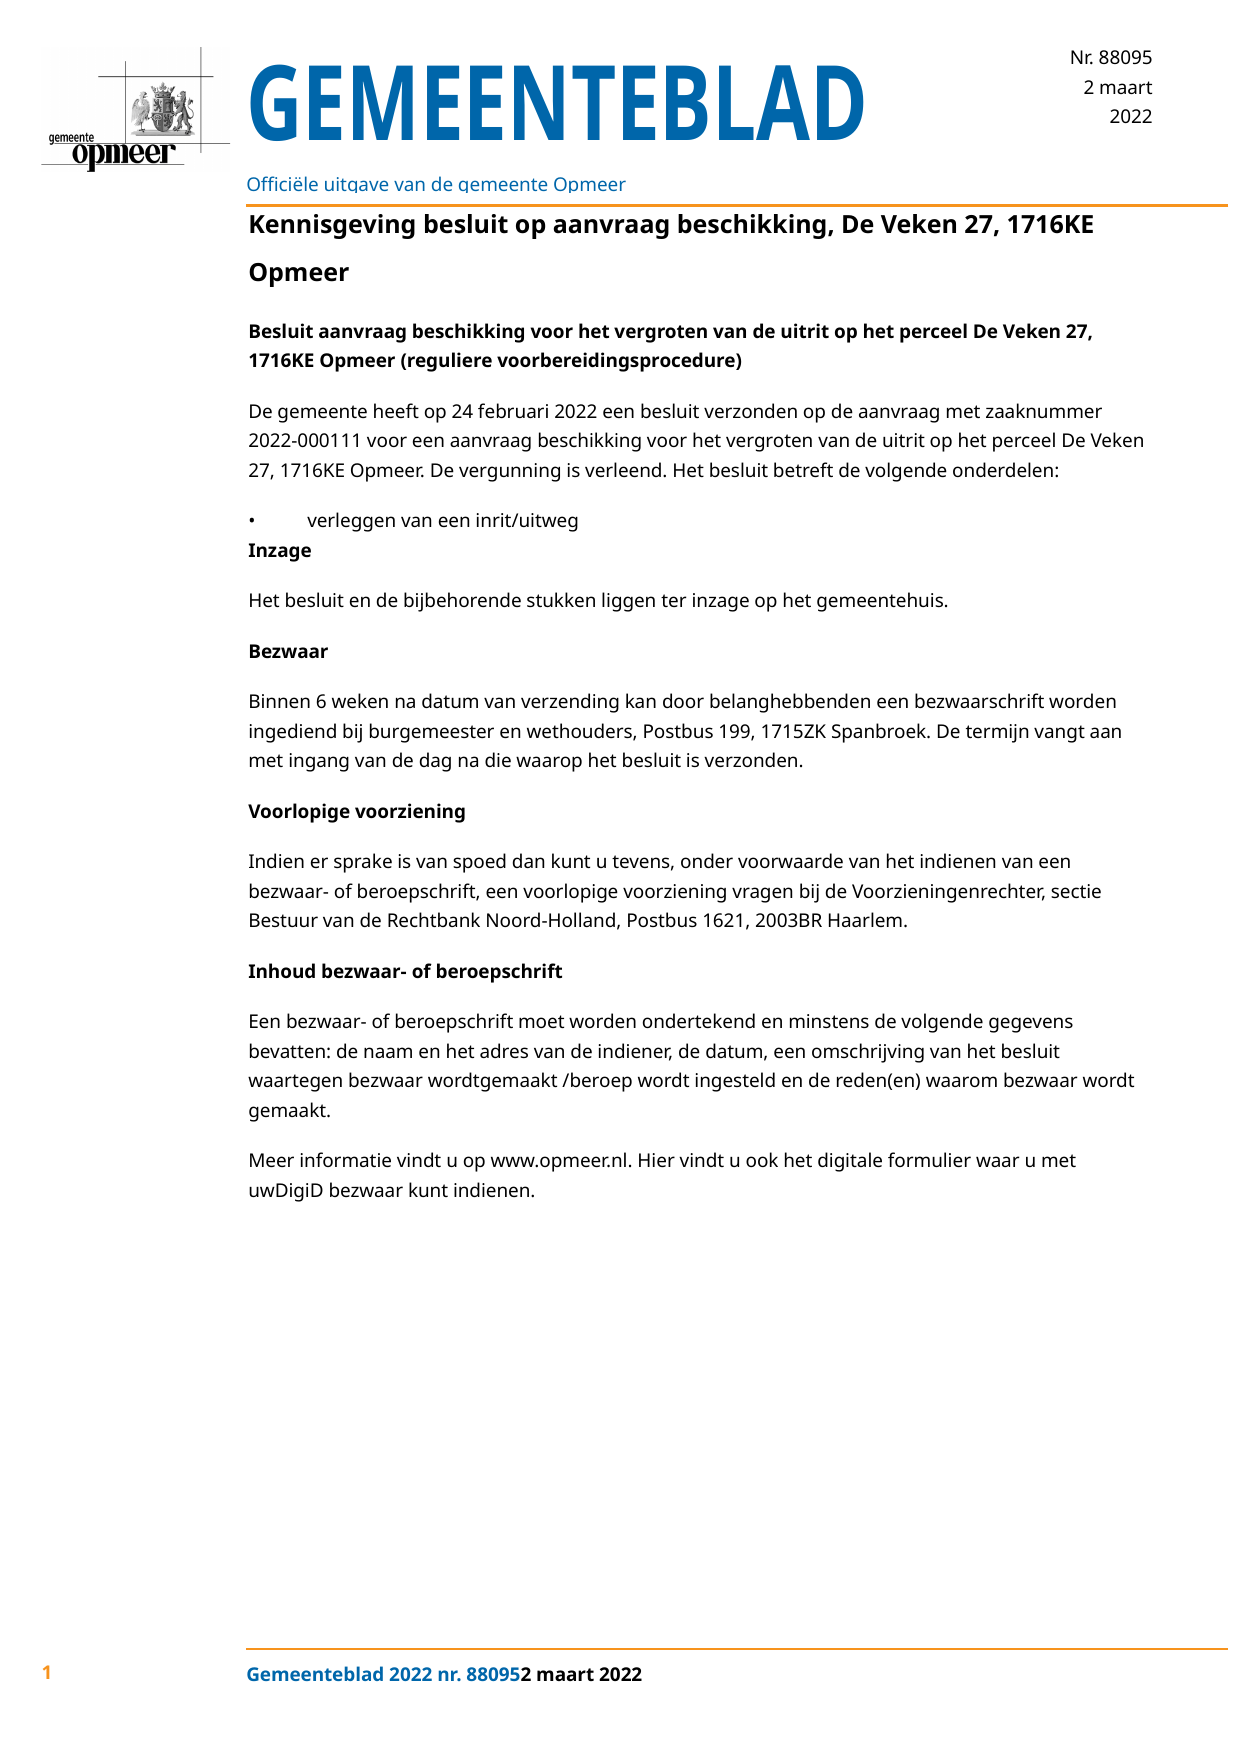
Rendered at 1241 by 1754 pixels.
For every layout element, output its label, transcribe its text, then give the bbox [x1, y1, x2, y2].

text Indien er sprake is van spoed dan kunt u tevens, onder voorwaarde van het indienen van een bezwaar- of beroepschrift, een voorlopige voorziening vragen bij de Voorzieningenrechter, sectie Bestuur van de Rechtbank Noord-Holland, Postbus 1621, 2003BR Haarlem. [248, 848, 1152, 933]
text Het besluit en de bijbehorende stukken liggen ter inzage op het gemeentehuis. [248, 587, 1152, 613]
text Een bezwaar- of beroepschrift moet worden ondertekend en minstens de volgende gegevens bevatten: de naam en het adres van de indiener, de datum, een omschrijving van het besluit waartegen bezwaar wordtgemaakt /beroep wordt ingesteld en de reden(en) waarom bezwaar wordt gemaakt. [248, 1008, 1152, 1123]
text De gemeente heeft op 24 februari 2022 een besluit verzonden op de aanvraag met zaaknummer 2022-000111 voor een aanvraag beschikking voor het vergroten van de uitrit op het perceel De Veken 27, 1716KE Opmeer. De vergunning is verleend. Het besluit betreft de volgende onderdelen: [248, 398, 1152, 483]
text Kennisgeving besluit op aanvraag beschikking, De Veken 27, 1716KE Opmeer [248, 207, 1152, 288]
text Inzage [248, 537, 1152, 563]
text Besluit aanvraag beschikking voor het vergroten van de uitrit op het perceel De Veken 27, 1716KE Opmeer (reguliere voorbereidingsprocedure) [248, 318, 1152, 373]
text Inhoud bezwaar- of beroepschrift [248, 958, 1152, 984]
picture [41, 47, 231, 172]
text Meer informatie vindt u op www.opmeer.nl. Hier vindt u ook het digitale formulier waar u met uwDigiD bezwaar kunt indienen. [248, 1147, 1152, 1203]
text Bezwaar [248, 638, 1152, 664]
list verleggen van een inrit/uitweg [248, 507, 1152, 533]
text Voorlopige voorziening [248, 798, 1152, 824]
text Binnen 6 weken na datum van verzending kan door belanghebbenden een bezwaarschrift worden ingediend bij burgemeester en wethouders, Postbus 199, 1715ZK Spanbroek. De termijn vangt aan met ingang van de dag na die waarop het besluit is verzonden. [248, 688, 1152, 773]
